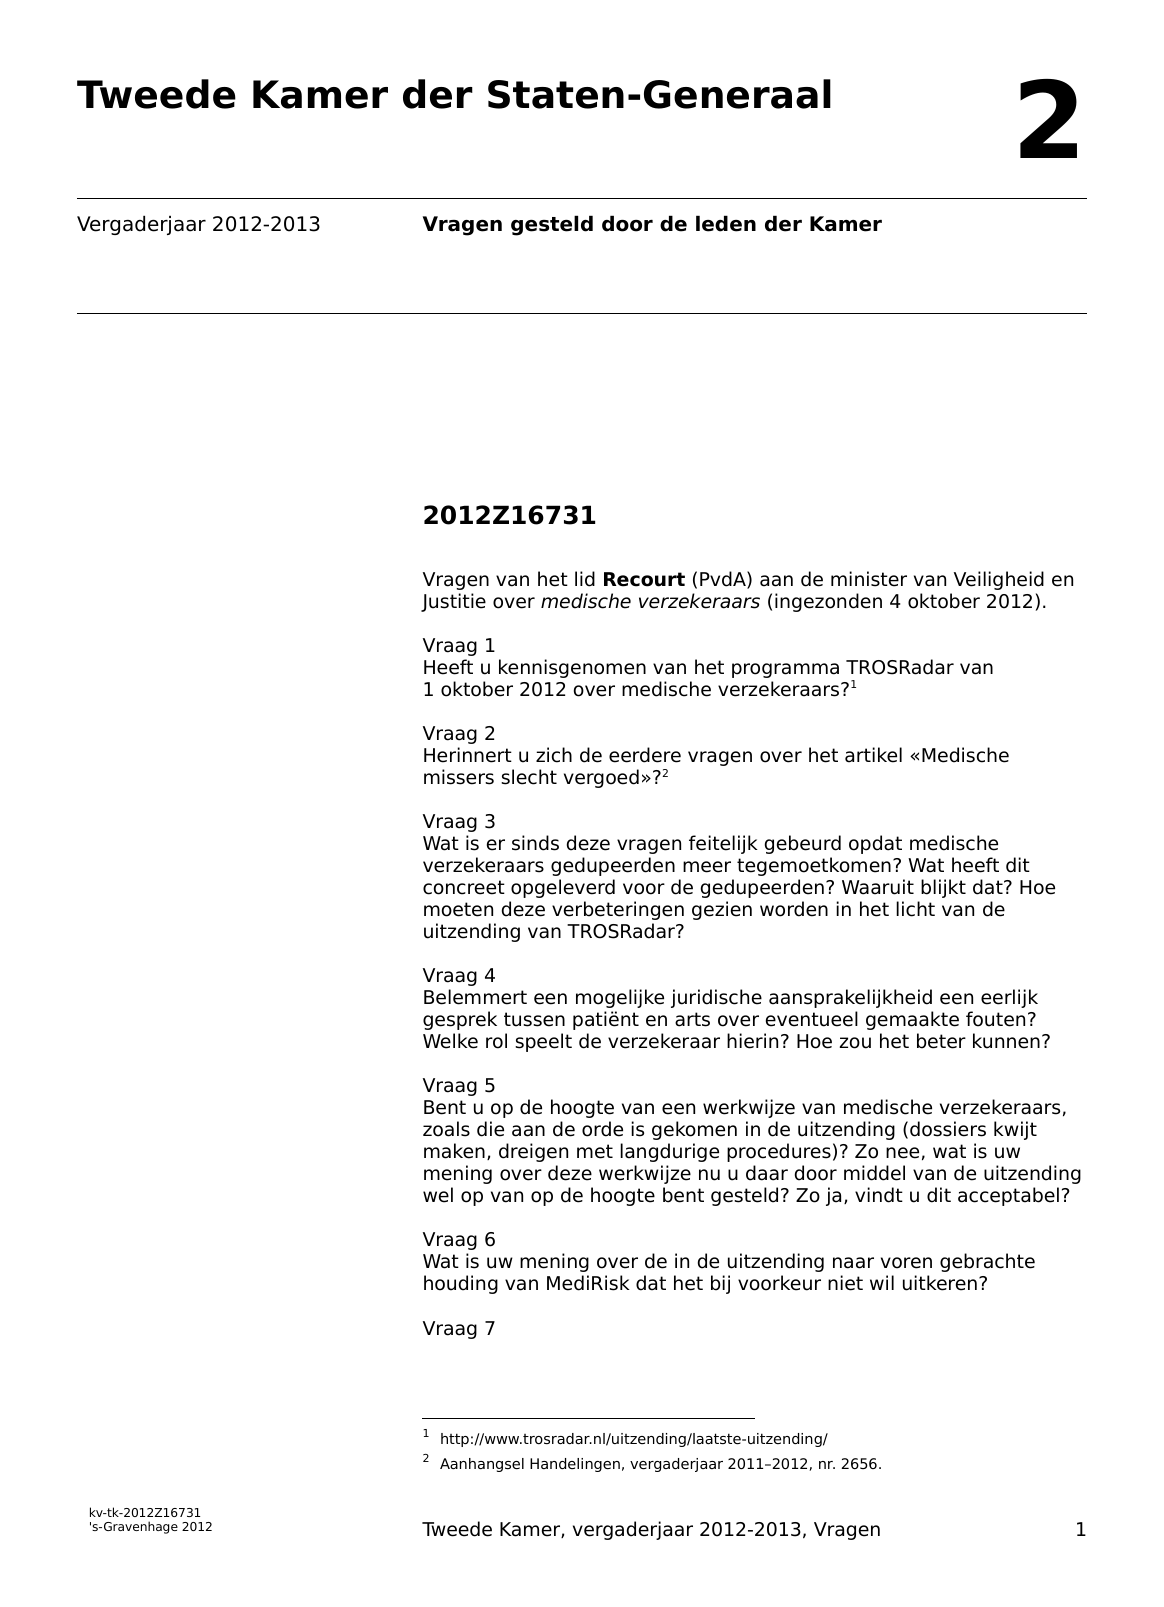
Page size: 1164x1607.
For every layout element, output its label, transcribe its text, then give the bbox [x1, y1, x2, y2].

text Aanhangsel Handelingen, vergaderjaar 2011–2012, nr. 2656. [422, 1452, 1087, 1474]
text Bent u op de hoogte van een werkwijze van medische verzekeraars, zoals die aan de orde is gekomen in de uitzending (dossiers kwijt maken, dreigen met langdurige procedures)? Zo nee, wat is uw mening over deze werkwijze nu u daar door middel van de uitzending wel op van op de hoogte bent gesteld? Zo ja, vindt u dit acceptabel? [422, 1097, 1087, 1207]
text http://www.trosradar.nl/uitzending/laatste-uitzending/ [422, 1427, 1087, 1449]
text Vraag 7 [422, 1317, 1087, 1339]
text 's-Gravenhage 2012 [88, 1520, 323, 1534]
table_header 2 [886, 59, 1087, 198]
text Vraag 2 [422, 723, 1087, 745]
text Vraag 3 [422, 811, 1087, 833]
table_cell Vergaderjaar 2012-2013 [77, 199, 422, 313]
text Wat is er sinds deze vragen feitelijk gebeurd opdat medische verzekeraars gedupeerden meer tegemoetkomen? Wat heeft dit concreet opgeleverd voor de gedupeerden? Waaruit blijkt dat? Hoe moeten deze verbeteringen gezien worden in het licht van de uitzending van TROSRadar? [422, 833, 1087, 943]
text Herinnert u zich de eerdere vragen over het artikel «Medische missers slecht vergoed»? [422, 745, 1087, 789]
text Wat is uw mening over de in de uitzending naar voren gebrachte houding van MediRisk dat het bij voorkeur niet wil uitkeren? [422, 1251, 1087, 1295]
text Vraag 1 [422, 635, 1087, 657]
table_cell Vragen gesteld door de leden der Kamer [422, 199, 1087, 313]
text kv-tk-2012Z16731 [88, 1506, 323, 1520]
text Vragen van het lid Recourt (PvdA) aan de minister van Veiligheid en Justitie over medische verzekeraars (ingezonden 4 oktober 2012). [422, 569, 1087, 613]
table_header Tweede Kamer der Staten-Generaal [77, 59, 886, 198]
text 2012Z16731 [422, 501, 1087, 531]
text Vraag 6 [422, 1229, 1087, 1251]
text Vraag 4 [422, 965, 1087, 987]
text Belemmert een mogelijke juridische aansprakelijkheid een eerlijk gesprek tussen patiënt en arts over eventueel gemaakte fouten? Welke rol speelt de verzekeraar hierin? Hoe zou het beter kunnen? [422, 987, 1087, 1053]
text Vraag 5 [422, 1075, 1087, 1097]
text Heeft u kennisgenomen van het programma TROSRadar van 1 oktober 2012 over medische verzekeraars? [422, 657, 1087, 701]
